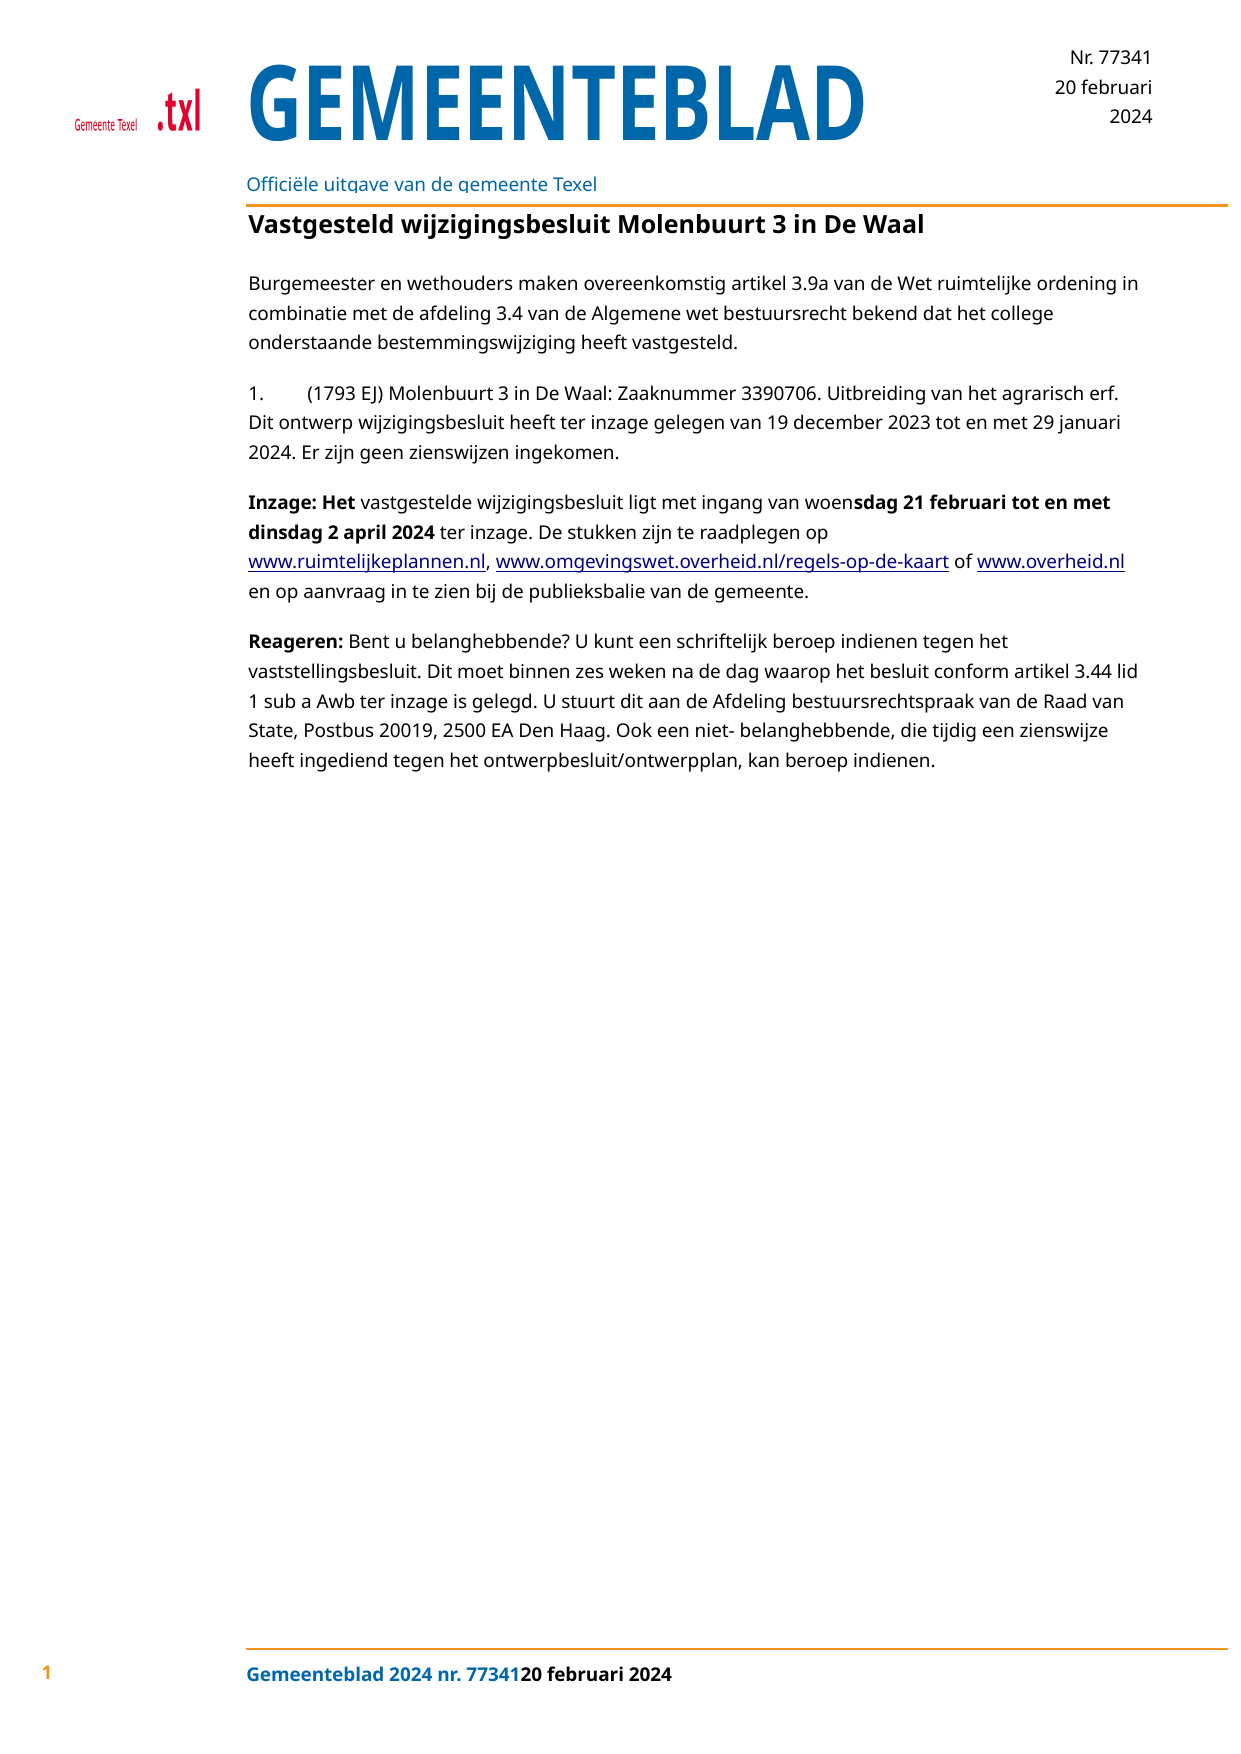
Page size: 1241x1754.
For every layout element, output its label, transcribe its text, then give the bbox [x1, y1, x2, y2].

picture [41, 47, 231, 172]
text Dit ontwerp wijzigingsbesluit heeft ter inzage gelegen van 19 december 2023 tot en met 29 januari 2024. Er zijn geen zienswijzen ingekomen. [248, 409, 1152, 465]
text Inzage: Het vastgestelde wijzigingsbesluit ligt met ingang van woensdag 21 februari tot en met dinsdag 2 april 2024 ter inzage. De stukken zijn te raadplegen op www.ruimtelijkeplannen.nl, www.omgevingswet.overheid.nl/regels-op-de-kaart of www.overheid.nl en op aanvraag in te zien bij de publieksbalie van de gemeente. [248, 489, 1152, 604]
text Burgemeester en wethouders maken overeenkomstig artikel 3.9a van de Wet ruimtelijke ordening in combinatie met de afdeling 3.4 van de Algemene wet bestuursrecht bekend dat het college onderstaande bestemmingswijziging heeft vastgesteld. [248, 270, 1152, 355]
list (1793 EJ) Molenbuurt 3 in De Waal: Zaaknummer 3390706. Uitbreiding van het agrarisch erf. [248, 380, 1152, 406]
text Reageren: Bent u belanghebbende? U kunt een schriftelijk beroep indienen tegen het vaststellingsbesluit. Dit moet binnen zes weken na de dag waarop het besluit conform artikel 3.44 lid 1 sub a Awb ter inzage is gelegd. U stuurt dit aan de Afdeling bestuursrechtspraak van de Raad van State, Postbus 20019, 2500 EA Den Haag. Ook een niet- belanghebbende, die tijdig een zienswijze heeft ingediend tegen het ontwerpbesluit/ontwerpplan, kan beroep indienen. [248, 629, 1152, 773]
text Vastgesteld wijzigingsbesluit Molenbuurt 3 in De Waal [248, 207, 1152, 241]
